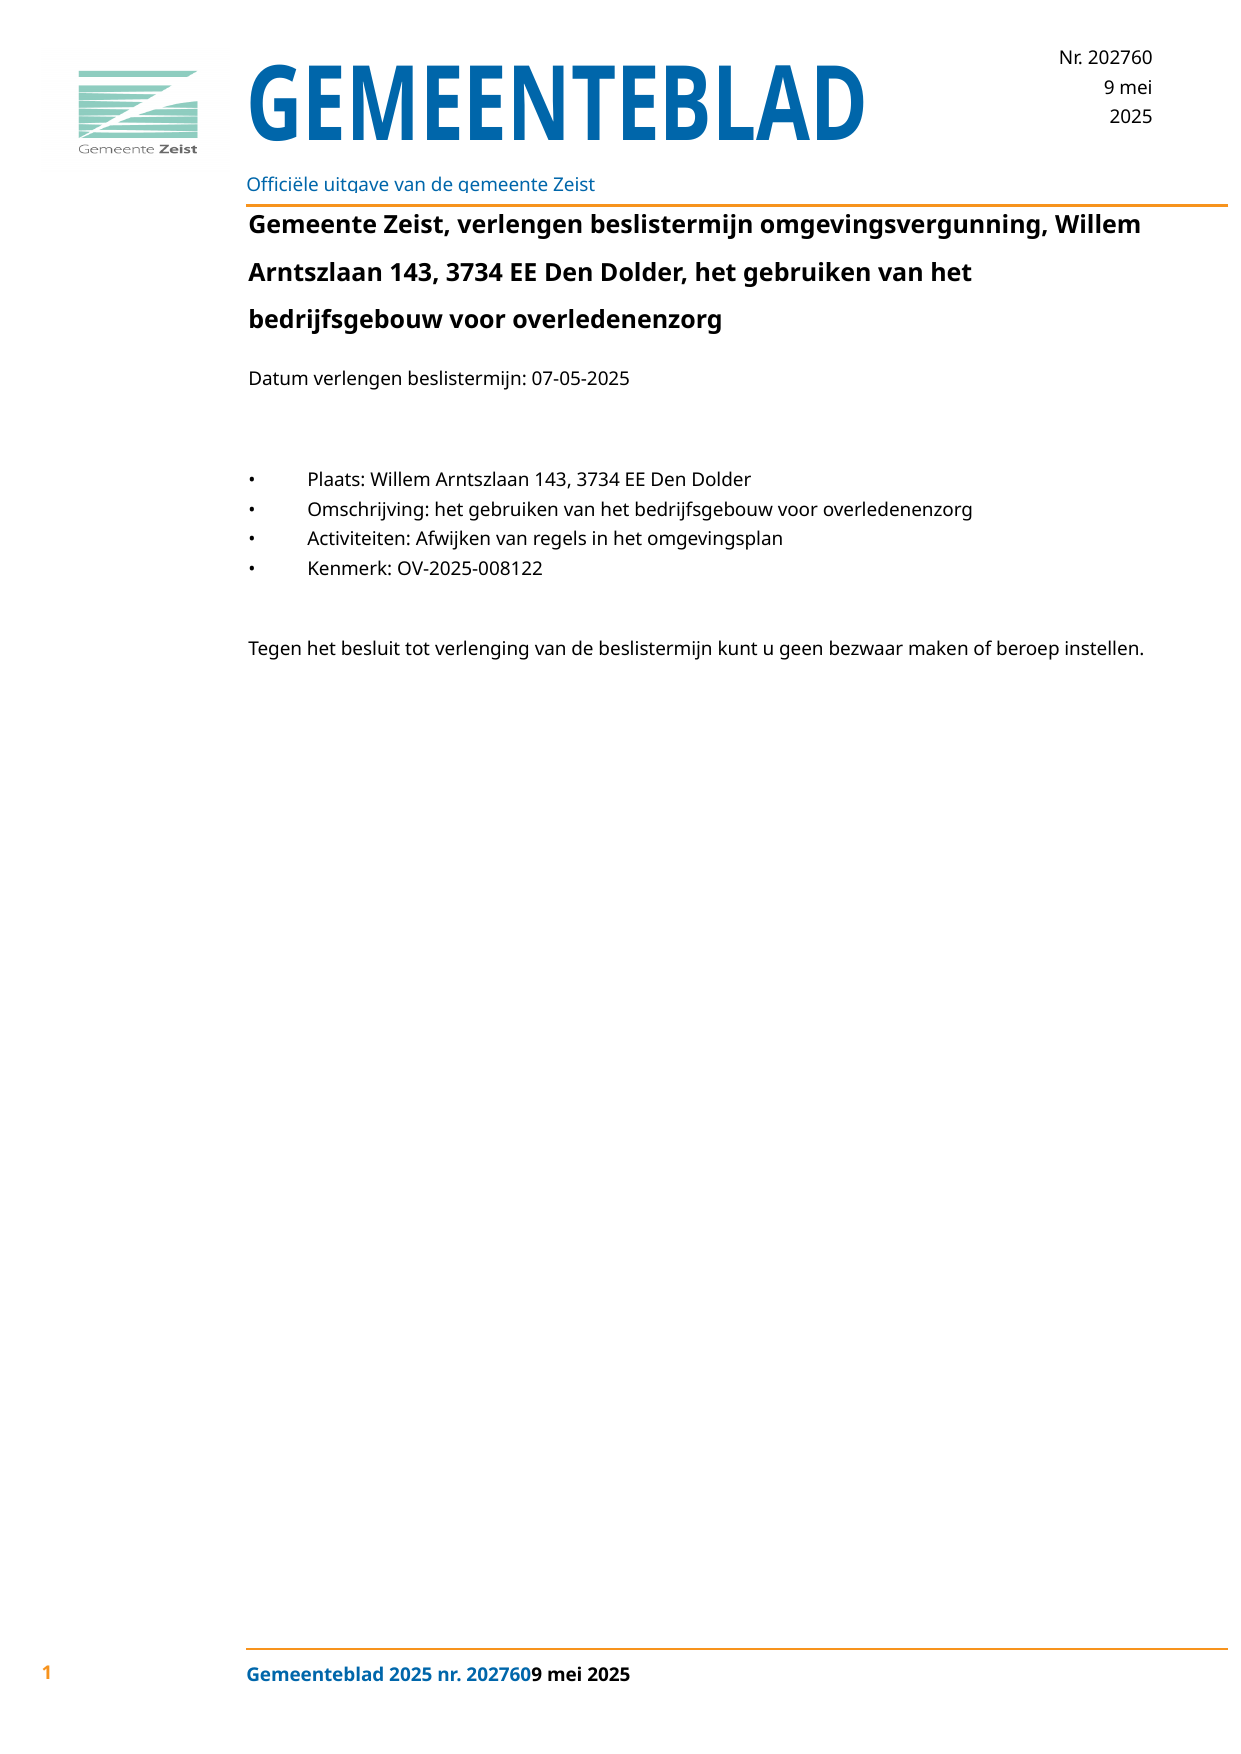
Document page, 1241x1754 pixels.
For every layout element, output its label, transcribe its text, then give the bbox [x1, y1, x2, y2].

list Plaats: Willem Arntszlaan 143, 3734 EE Den Dolder [248, 466, 1152, 492]
text Gemeente Zeist, verlengen beslistermijn omgevingsvergunning, Willem Arntszlaan 143, 3734 EE Den Dolder, het gebruiken van het bedrijfsgebouw voor overledenenzorg [248, 207, 1152, 336]
text Tegen het besluit tot verlenging van de beslistermijn kunt u geen bezwaar maken of beroep instellen. [248, 635, 1152, 661]
list Activiteiten: Afwijken van regels in het omgevingsplan [248, 526, 1152, 551]
picture [41, 47, 231, 172]
text Datum verlengen beslistermijn: 07-05-2025 [248, 366, 1152, 391]
list Kenmerk: OV-2025-008122 [248, 555, 1152, 581]
list Omschrijving: het gebruiken van het bedrijfsgebouw voor overledenenzorg [248, 496, 1152, 522]
